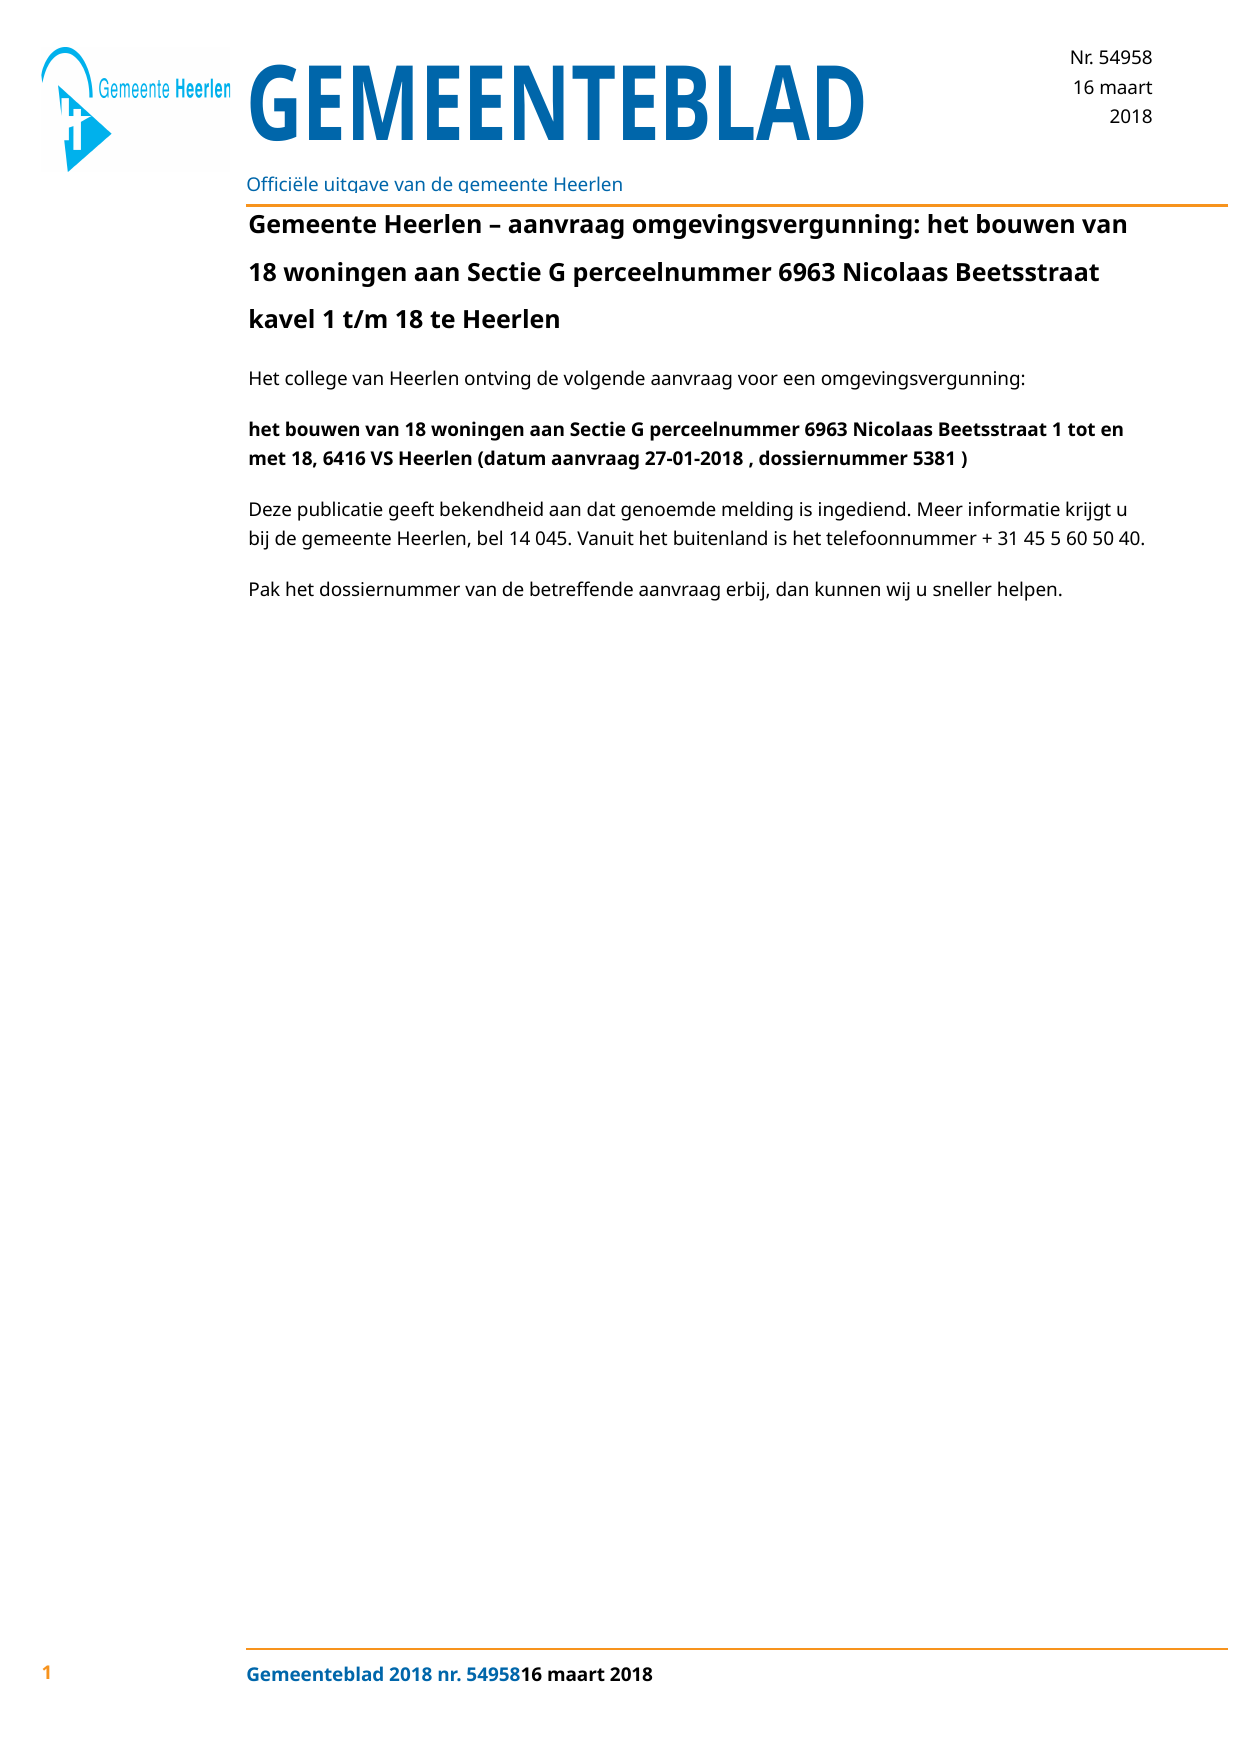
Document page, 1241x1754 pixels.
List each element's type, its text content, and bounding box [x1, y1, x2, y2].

text Het college van Heerlen ontving de volgende aanvraag voor een omgevingsvergunning: [248, 366, 1152, 391]
picture [41, 47, 231, 172]
picture [41, 47, 58, 70]
text Gemeente Heerlen – aanvraag omgevingsvergunning: het bouwen van 18 woningen aan Sectie G perceelnummer 6963 Nicolaas Beetsstraat kavel 1 t/m 18 te Heerlen [248, 207, 1152, 336]
text Deze publicatie geeft bekendheid aan dat genoemde melding is ingediend. Meer informatie krijgt u bij de gemeente Heerlen, bel 14 045. Vanuit het buitenland is het telefoonnummer + 31 45 5 60 50 40. [248, 496, 1152, 551]
text het bouwen van 18 woningen aan Sectie G perceelnummer 6963 Nicolaas Beetsstraat 1 tot en met 18, 6416 VS Heerlen (datum aanvraag 27-01-2018 , dossiernummer 5381 ) [248, 416, 1152, 471]
text Pak het dossiernummer van de betreffende aanvraag erbij, dan kunnen wij u sneller helpen. [248, 576, 1152, 602]
